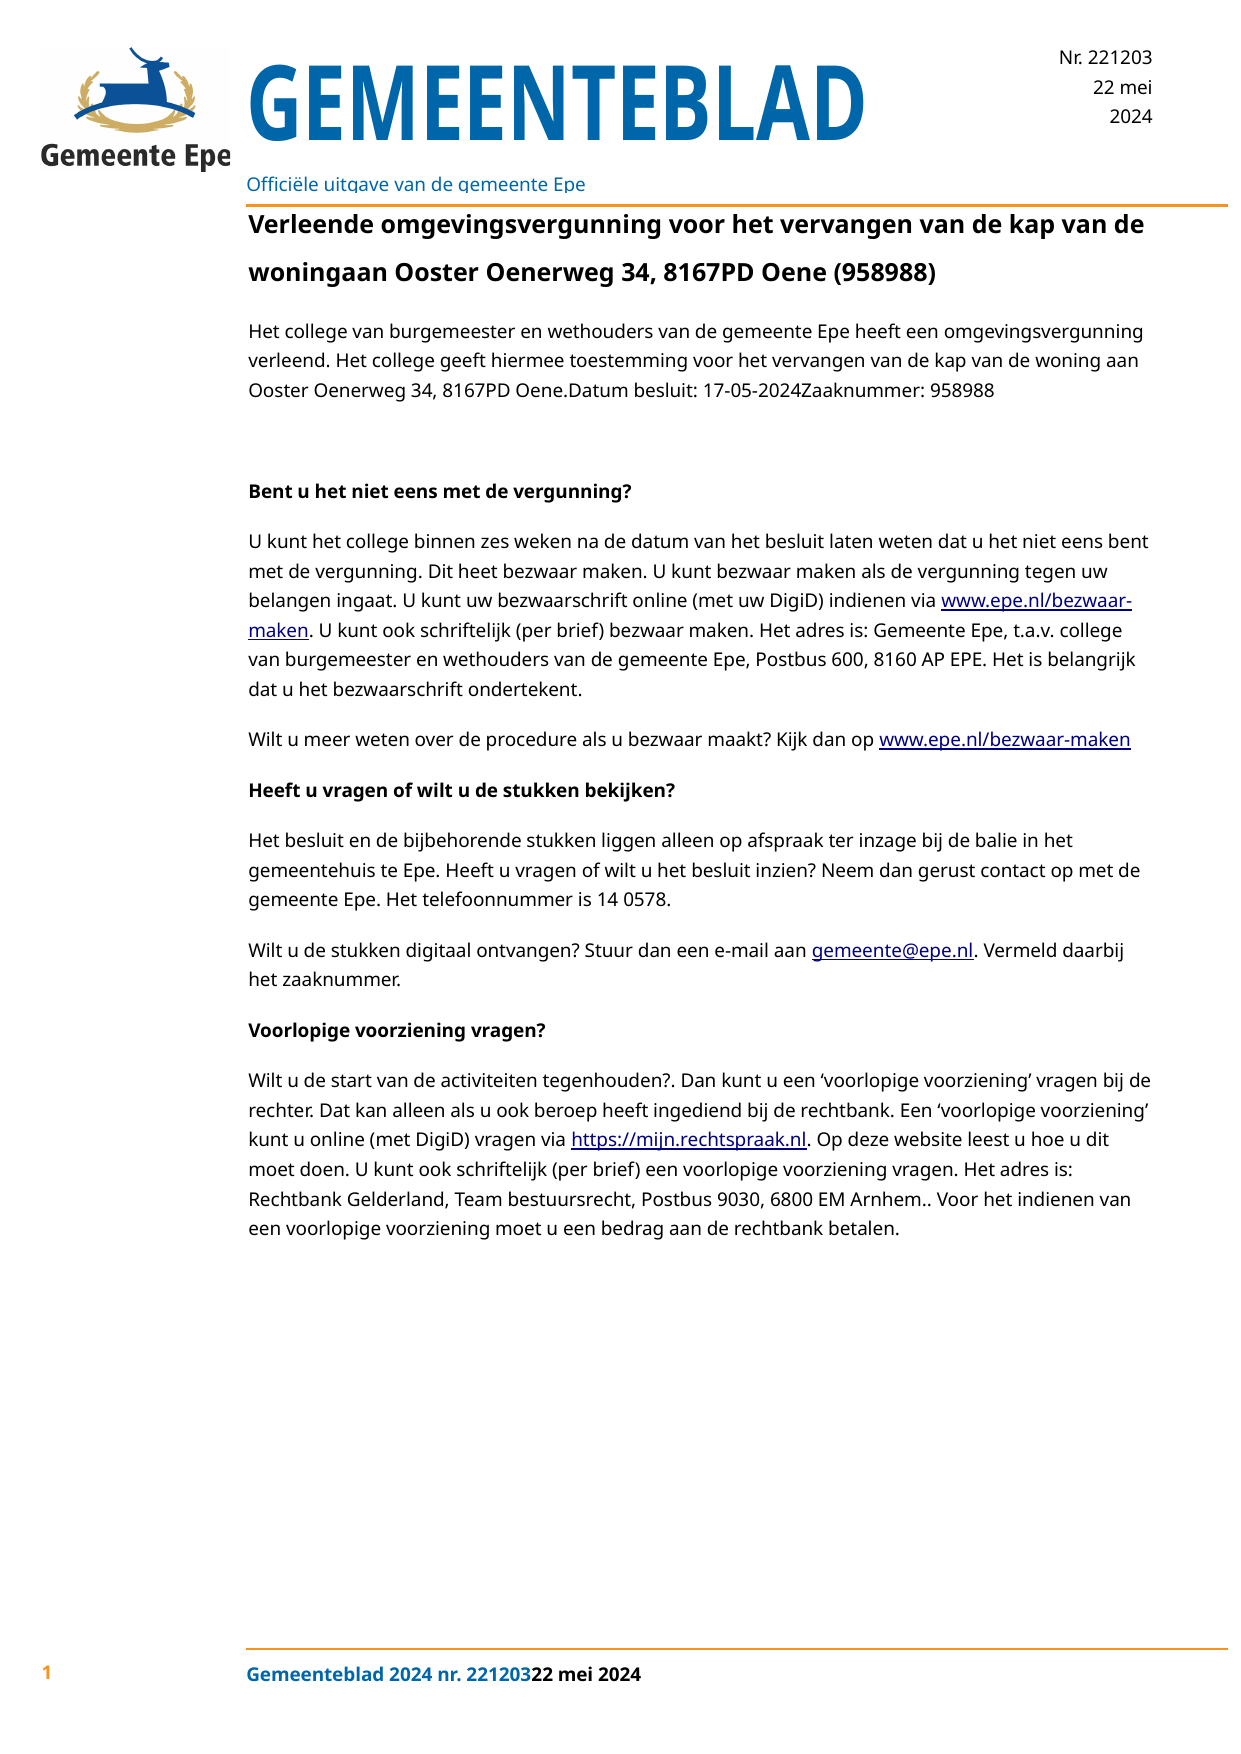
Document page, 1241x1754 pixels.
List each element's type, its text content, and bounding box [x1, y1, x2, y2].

text Wilt u meer weten over de procedure als u bezwaar maakt? Kijk dan op www.epe.nl/bezwaar-maken [248, 727, 1152, 752]
text Wilt u de stukken digitaal ontvangen? Stuur dan een e-mail aan gemeente@epe.nl. Vermeld daarbij het zaaknummer. [248, 937, 1152, 992]
text Voorlopige voorziening vragen? [248, 1017, 1152, 1043]
text Het college van burgemeester en wethouders van de gemeente Epe heeft een omgevingsvergunning verleend. Het college geeft hiermee toestemming voor het vervangen van de kap van de woning aan Ooster Oenerweg 34, 8167PD Oene.Datum besluit: 17-05-2024Zaaknummer: 958988 [248, 318, 1152, 403]
text Bent u het niet eens met de vergunning? [248, 478, 1152, 504]
text Wilt u de start van de activiteiten tegenhouden?. Dan kunt u een ‘voorlopige voorziening’ vragen bij de rechter. Dat kan alleen als u ook beroep heeft ingediend bij de rechtbank. Een ‘voorlopige voorziening’ kunt u online (met DigiD) vragen via https://mijn.rechtspraak.nl. Op deze website leest u hoe u dit moet doen. U kunt ook schriftelijk (per brief) een voorlopige voorziening vragen. Het adres is: Rechtbank Gelderland, Team bestuursrecht, Postbus 9030, 6800 EM Arnhem.. Voor het indienen van een voorlopige voorziening moet u een bedrag aan de rechtbank betalen. [248, 1067, 1152, 1241]
text Heeft u vragen of wilt u de stukken bekijken? [248, 777, 1152, 803]
text Verleende omgevingsvergunning voor het vervangen van de kap van de woningaan Ooster Oenerweg 34, 8167PD Oene (958988) [248, 207, 1152, 288]
text U kunt het college binnen zes weken na de datum van het besluit laten weten dat u het niet eens bent met de vergunning. Dit heet bezwaar maken. U kunt bezwaar maken als de vergunning tegen uw belangen ingaat. U kunt uw bezwaarschrift online (met uw DigiD) indienen via www.epe.nl/bezwaar-maken. U kunt ook schriftelijk (per brief) bezwaar maken. Het adres is: Gemeente Epe, t.a.v. college van burgemeester en wethouders van de gemeente Epe, Postbus 600, 8160 AP EPE. Het is belangrijk dat u het bezwaarschrift ondertekent. [248, 528, 1152, 702]
text Het besluit en de bijbehorende stukken liggen alleen op afspraak ter inzage bij de balie in het gemeentehuis te Epe. Heeft u vragen of wilt u het besluit inzien? Neem dan gerust contact op met de gemeente Epe. Het telefoonnummer is 14 0578. [248, 827, 1152, 912]
picture [41, 47, 231, 172]
